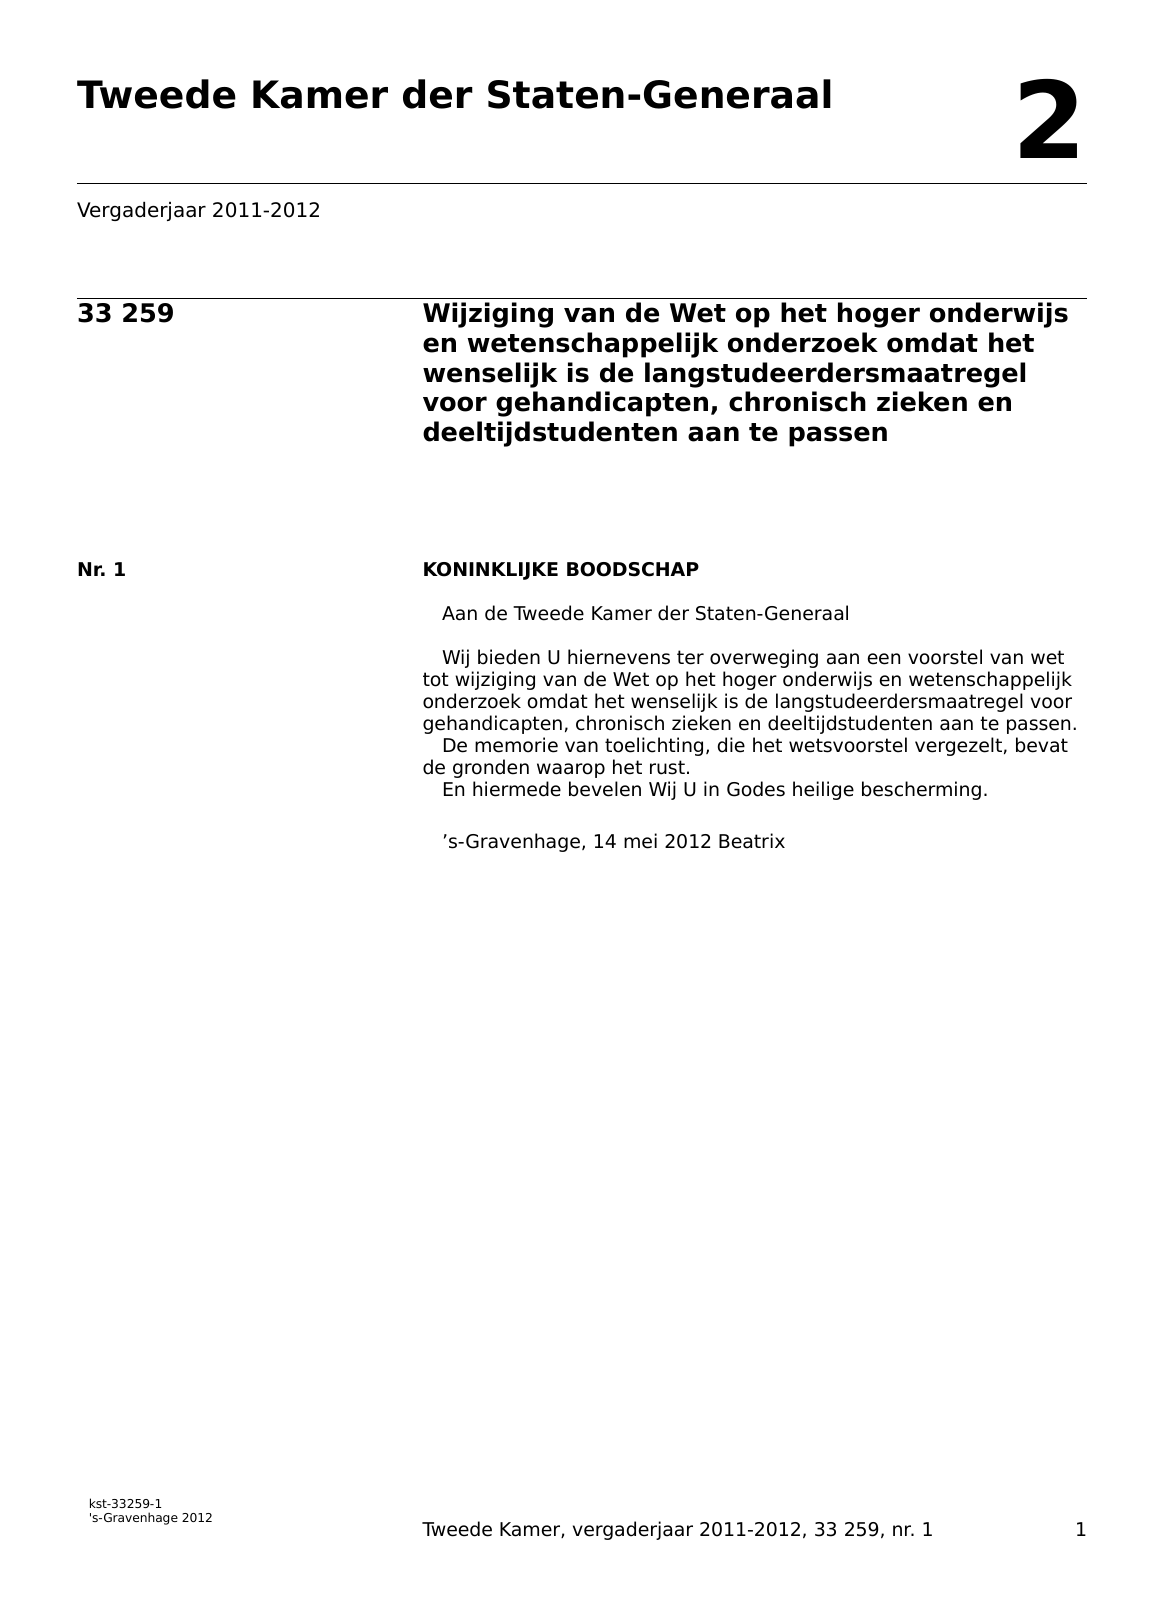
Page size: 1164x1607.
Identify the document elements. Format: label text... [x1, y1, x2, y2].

table_cell Vergaderjaar 2011-2012 [77, 184, 1087, 298]
text Wij bieden U hiernevens ter overweging aan een voorstel van wet tot wijziging van de Wet op het hoger onderwijs en wetenschappelijk onderzoek omdat het wenselijk is de langstudeerdersmaatregel voor gehandicapten, chronisch zieken en deeltijdstudenten aan te passen. [422, 647, 1087, 735]
text 's-Gravenhage 2012 [88, 1511, 323, 1525]
subtitle Nr. 1 KONINKLIJKE BOODSCHAP [77, 558, 1087, 580]
table_header 2 [886, 59, 1087, 183]
text De memorie van toelichting, die het wetsvoorstel vergezelt, bevat de gronden waarop het rust. [422, 735, 1087, 779]
text ’s-Gravenhage, 14 mei 2012 Beatrix [422, 831, 1087, 853]
table_header Tweede Kamer der Staten-Generaal [77, 59, 886, 183]
text kst-33259-1 [88, 1497, 323, 1511]
subtitle 33 259 Wijziging van de Wet op het hoger onderwijs en wetenschappelijk onderzoek omdat het wenselijk is de langstudeerdersmaatregel voor gehandicapten, chronisch zieken en deeltijdstudenten aan te passen [77, 299, 1087, 447]
text En hiermede bevelen Wij U in Godes heilige bescherming. [422, 779, 1087, 801]
text Aan de Tweede Kamer der Staten-Generaal [422, 603, 1087, 624]
